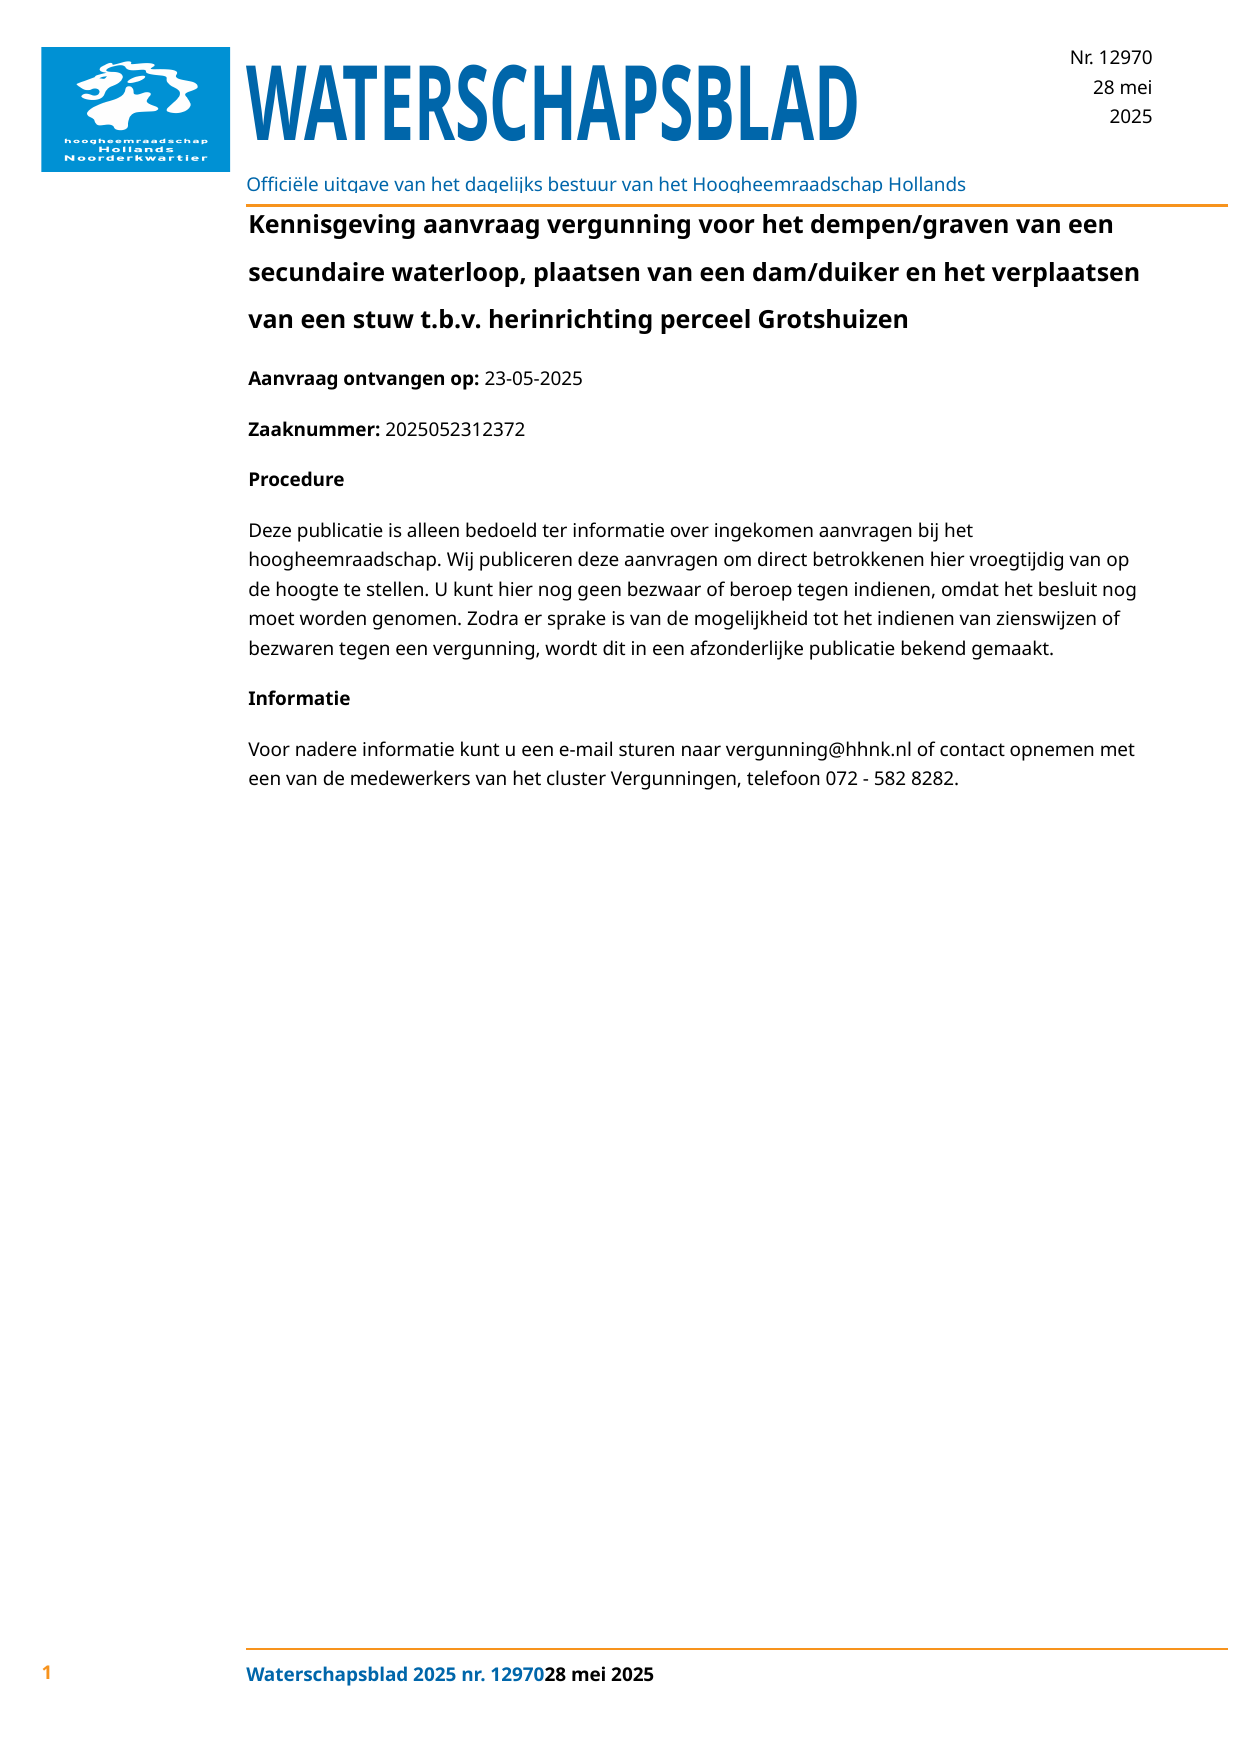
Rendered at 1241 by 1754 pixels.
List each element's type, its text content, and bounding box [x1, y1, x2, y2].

text Zaaknummer: 2025052312372 [248, 416, 1152, 442]
text Aanvraag ontvangen op: 23-05-2025 [248, 366, 1152, 391]
text Procedure [248, 466, 1152, 492]
text Kennisgeving aanvraag vergunning voor het dempen/graven van een secundaire waterloop, plaatsen van een dam/duiker en het verplaatsen van een stuw t.b.v. herinrichting perceel Grotshuizen [248, 207, 1152, 336]
picture [129, 76, 144, 82]
text Informatie [248, 686, 1152, 711]
text Deze publicatie is alleen bedoeld ter informatie over ingekomen aanvragen bij het hoogheemraadschap. Wij publiceren deze aanvragen om direct betrokkenen hier vroegtijdig van op de hoogte te stellen. U kunt hier nog geen bezwaar of beroep tegen indienen, omdat het besluit nog moet worden genomen. Zodra er sprake is van de mogelijkheid tot het indienen van zienswijzen of bezwaren tegen een vergunning, wordt dit in een afzonderlijke publicatie bekend gemaakt. [248, 517, 1152, 661]
picture [118, 62, 197, 112]
picture [88, 87, 157, 130]
picture [78, 64, 122, 99]
text Voor nadere informatie kunt u een e-mail sturen naar vergunning@hhnk.nl of contact opnemen met een van de medewerkers van het cluster Vergunningen, telefoon 072 - 582 8282. [248, 736, 1152, 791]
